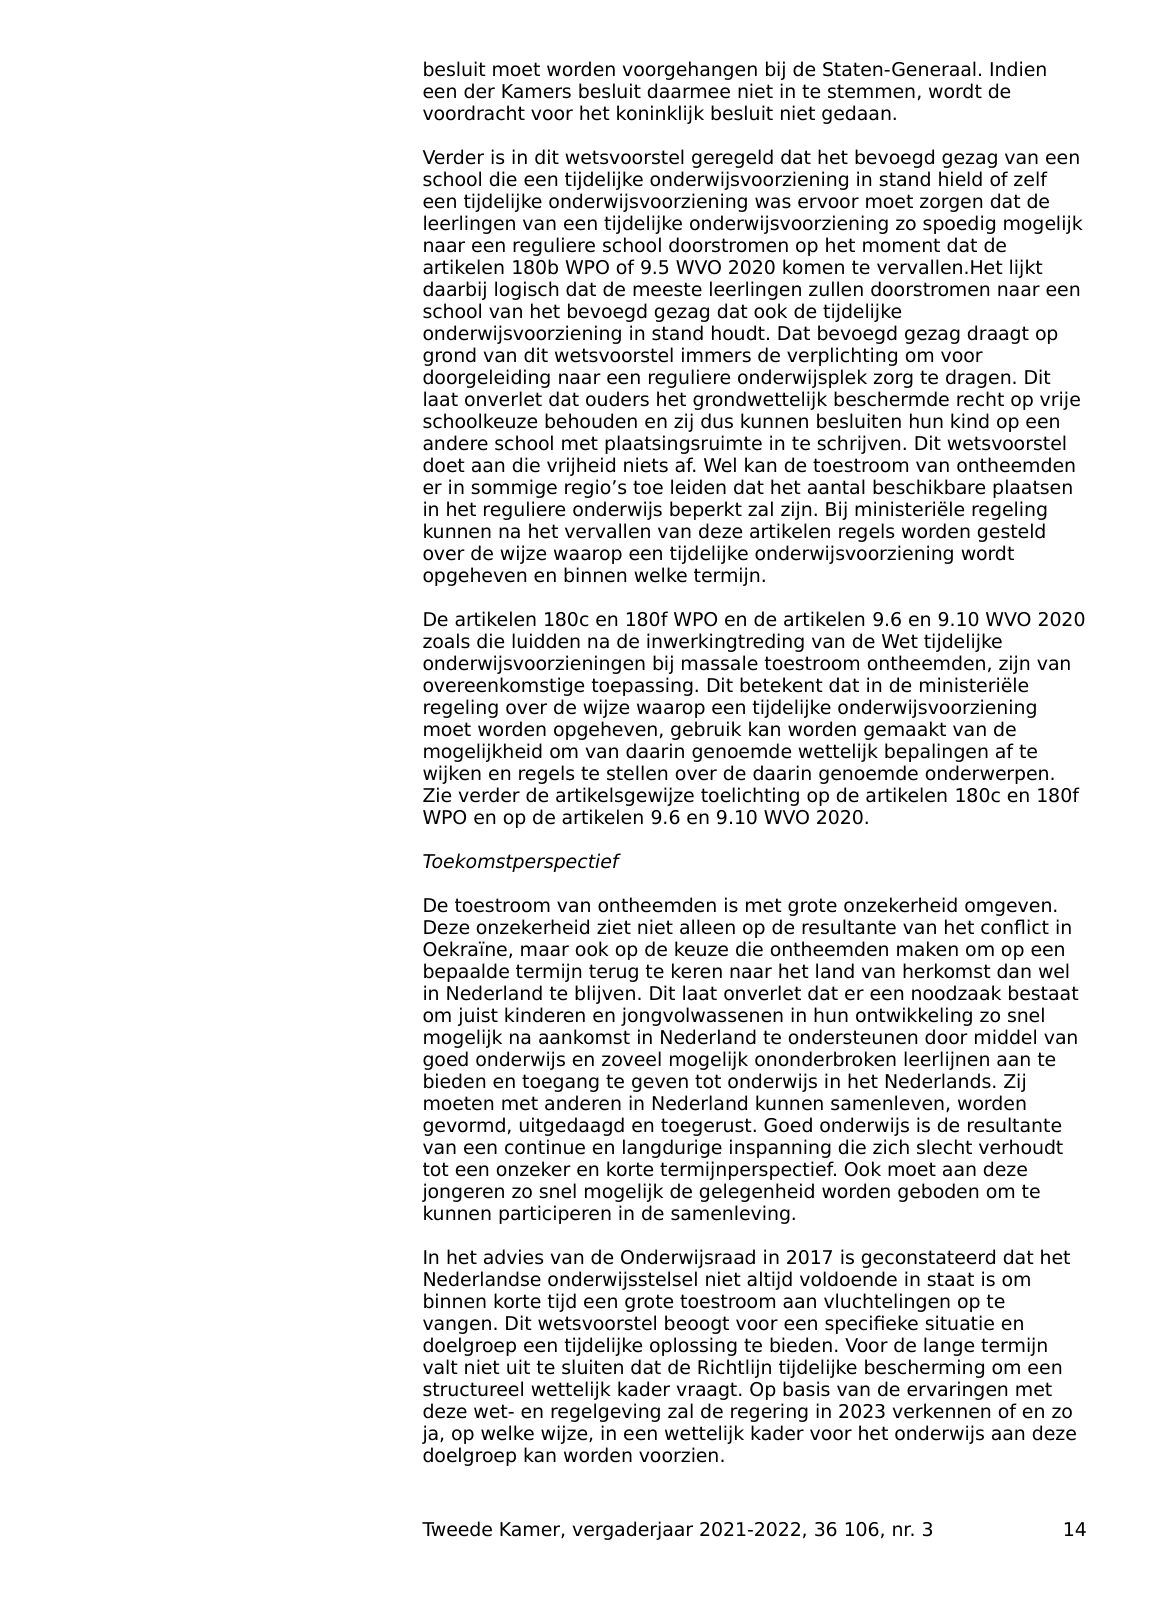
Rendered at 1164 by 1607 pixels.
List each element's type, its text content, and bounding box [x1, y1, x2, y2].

text besluit moet worden voorgehangen bij de Staten-Generaal. Indien een der Kamers besluit daarmee niet in te stemmen, wordt de voordracht voor het koninklijk besluit niet gedaan. [422, 59, 1087, 125]
subtitle Toekomstperspectief [422, 851, 1087, 873]
text Verder is in dit wetsvoorstel geregeld dat het bevoegd gezag van een school die een tijdelijke onderwijsvoorziening in stand hield of zelf een tijdelijke onderwijsvoorziening was ervoor moet zorgen dat de leerlingen van een tijdelijke onderwijsvoorziening zo spoedig mogelijk naar een reguliere school doorstromen op het moment dat de artikelen 180b WPO of 9.5 WVO 2020 komen te vervallen.Het lijkt daarbij logisch dat de meeste leerlingen zullen doorstromen naar een school van het bevoegd gezag dat ook de tijdelijke onderwijsvoorziening in stand houdt. Dat bevoegd gezag draagt op grond van dit wetsvoorstel immers de verplichting om voor doorgeleiding naar een reguliere onderwijsplek zorg te dragen. Dit laat onverlet dat ouders het grondwettelijk beschermde recht op vrije schoolkeuze behouden en zij dus kunnen besluiten hun kind op een andere school met plaatsingsruimte in te schrijven. Dit wetsvoorstel doet aan die vrijheid niets af. Wel kan de toestroom van ontheemden er in sommige regio’s toe leiden dat het aantal beschikbare plaatsen in het reguliere onderwijs beperkt zal zijn. Bij ministeriële regeling kunnen na het vervallen van deze artikelen regels worden gesteld over de wijze waarop een tijdelijke onderwijsvoorziening wordt opgeheven en binnen welke termijn. [422, 147, 1087, 587]
text De toestroom van ontheemden is met grote onzekerheid omgeven. Deze onzekerheid ziet niet alleen op de resultante van het conflict in Oekraïne, maar ook op de keuze die ontheemden maken om op een bepaalde termijn terug te keren naar het land van herkomst dan wel in Nederland te blijven. Dit laat onverlet dat er een noodzaak bestaat om juist kinderen en jongvolwassenen in hun ontwikkeling zo snel mogelijk na aankomst in Nederland te ondersteunen door middel van goed onderwijs en zoveel mogelijk ononderbroken leerlijnen aan te bieden en toegang te geven tot onderwijs in het Nederlands. Zij moeten met anderen in Nederland kunnen samenleven, worden gevormd, uitgedaagd en toegerust. Goed onderwijs is de resultante van een continue en langdurige inspanning die zich slecht verhoudt tot een onzeker en korte termijnperspectief. Ook moet aan deze jongeren zo snel mogelijk de gelegenheid worden geboden om te kunnen participeren in de samenleving. [422, 895, 1087, 1225]
text De artikelen 180c en 180f WPO en de artikelen 9.6 en 9.10 WVO 2020 zoals die luidden na de inwerkingtreding van de Wet tijdelijke onderwijsvoorzieningen bij massale toestroom ontheemden, zijn van overeenkomstige toepassing. Dit betekent dat in de ministeriële regeling over de wijze waarop een tijdelijke onderwijsvoorziening moet worden opgeheven, gebruik kan worden gemaakt van de mogelijkheid om van daarin genoemde wettelijk bepalingen af te wijken en regels te stellen over de daarin genoemde onderwerpen. Zie verder de artikelsgewijze toelichting op de artikelen 180c en 180f WPO en op de artikelen 9.6 en 9.10 WVO 2020. [422, 609, 1087, 829]
text In het advies van de Onderwijsraad in 2017 is geconstateerd dat het Nederlandse onderwijsstelsel niet altijd voldoende in staat is om binnen korte tijd een grote toestroom aan vluchtelingen op te vangen. Dit wetsvoorstel beoogt voor een specifieke situatie en doelgroep een tijdelijke oplossing te bieden. Voor de lange termijn valt niet uit te sluiten dat de Richtlijn tijdelijke bescherming om een structureel wettelijk kader vraagt. Op basis van de ervaringen met deze wet- en regelgeving zal de regering in 2023 verkennen of en zo ja, op welke wijze, in een wettelijk kader voor het onderwijs aan deze doelgroep kan worden voorzien. [422, 1247, 1087, 1467]
